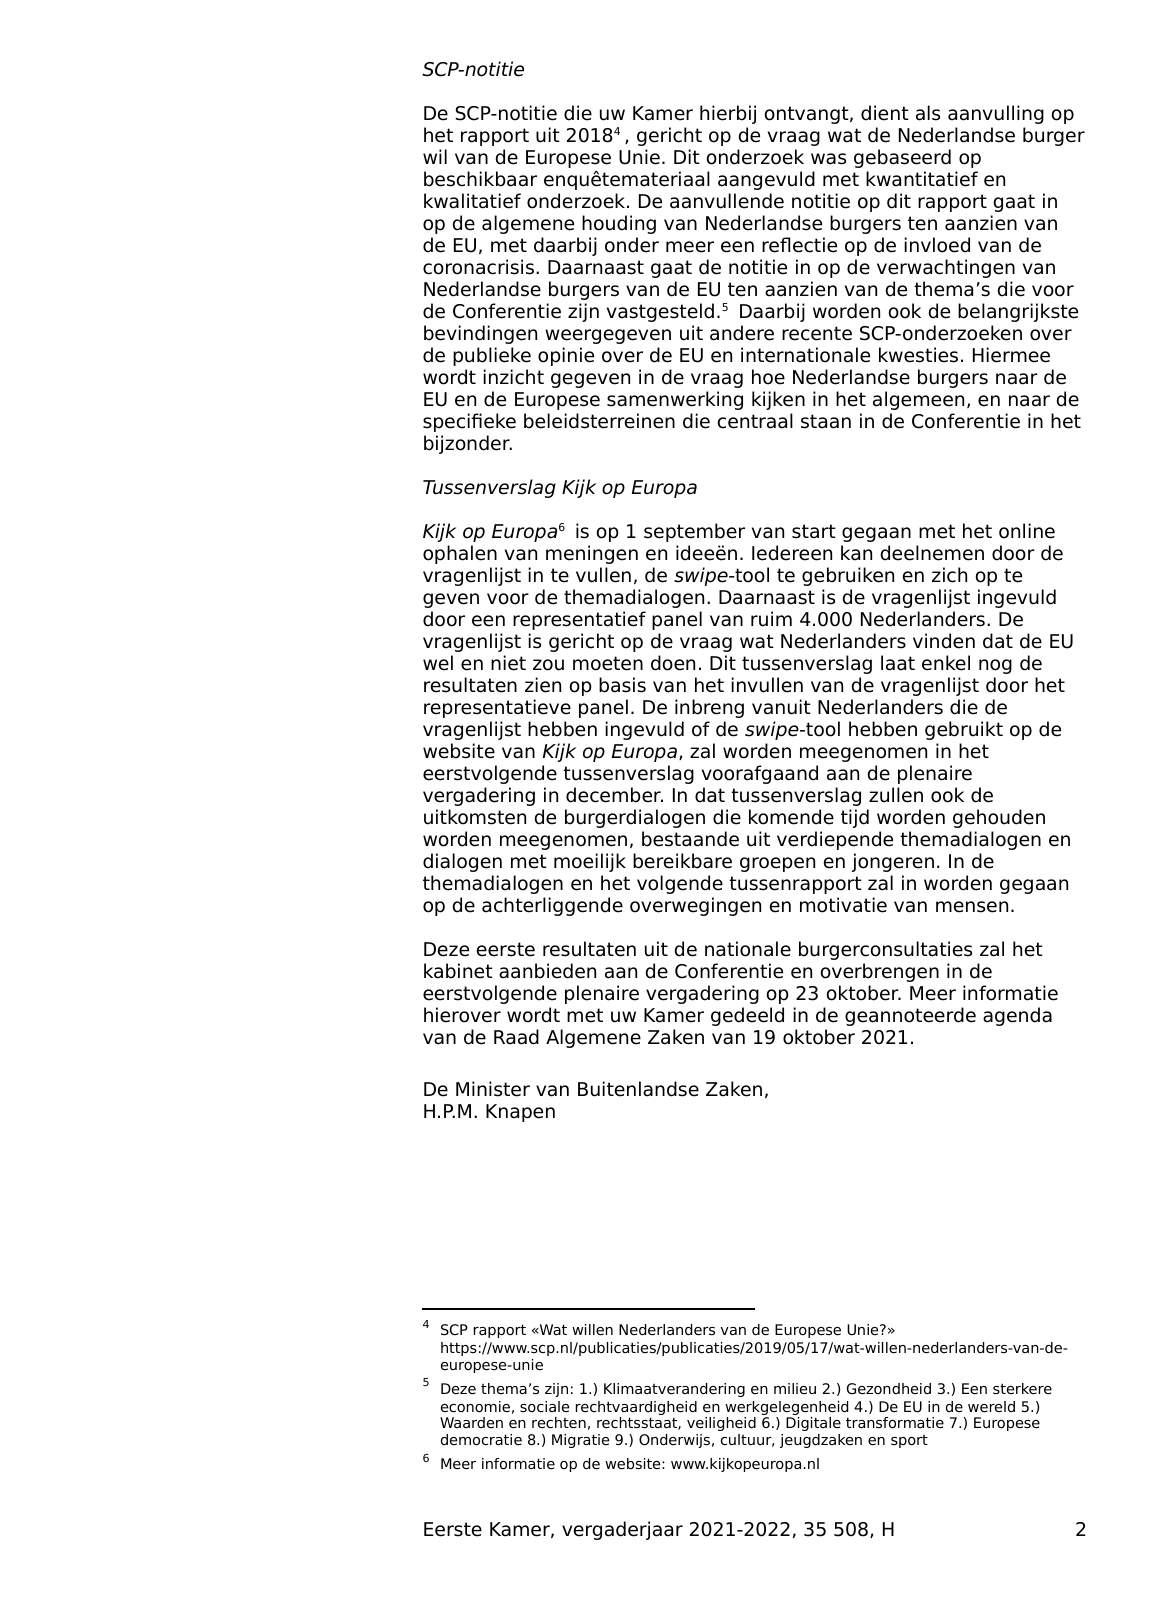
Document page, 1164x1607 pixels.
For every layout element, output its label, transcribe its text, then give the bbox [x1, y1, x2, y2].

subtitle Tussenverslag Kijk op Europa [422, 477, 1087, 499]
text Meer informatie op de website: www.kijkopeuropa.nl [422, 1452, 1087, 1474]
text De Minister van Buitenlandse Zaken, H.P.M. Knapen [422, 1079, 1087, 1123]
text Deze eerste resultaten uit de nationale burgerconsultaties zal het kabinet aanbieden aan de Conferentie en overbrengen in de eerstvolgende plenaire vergadering op 23 oktober. Meer informatie hierover wordt met uw Kamer gedeeld in de geannoteerde agenda van de Raad Algemene Zaken van 19 oktober 2021. [422, 939, 1087, 1049]
text Kijk op Europa is op 1 september van start gegaan met het online ophalen van meningen en ideeën. Iedereen kan deelnemen door de vragenlijst in te vullen, de swipe-tool te gebruiken en zich op te geven voor de themadialogen. Daarnaast is de vragenlijst ingevuld door een representatief panel van ruim 4.000 Nederlanders. De vragenlijst is gericht op de vraag wat Nederlanders vinden dat de EU wel en niet zou moeten doen. Dit tussenverslag laat enkel nog de resultaten zien op basis van het invullen van de vragenlijst door het representatieve panel. De inbreng vanuit Nederlanders die de vragenlijst hebben ingevuld of de swipe-tool hebben gebruikt op de website van Kijk op Europa, zal worden meegenomen in het eerstvolgende tussenverslag voorafgaand aan de plenaire vergadering in december. In dat tussenverslag zullen ook de uitkomsten de burgerdialogen die komende tijd worden gehouden worden meegenomen, bestaande uit verdiepende themadialogen en dialogen met moeilijk bereikbare groepen en jongeren. In de themadialogen en het volgende tussenrapport zal in worden gegaan op de achterliggende overwegingen en motivatie van mensen. [422, 521, 1087, 917]
subtitle SCP-notitie [422, 59, 1087, 81]
text SCP rapport «Wat willen Nederlanders van de Europese Unie?» https://www.scp.nl/publicaties/publicaties/2019/05/17/wat-willen-nederlanders-van-de-europese-unie [422, 1318, 1087, 1374]
text Deze thema’s zijn: 1.) Klimaatverandering en milieu 2.) Gezondheid 3.) Een sterkere economie, sociale rechtvaardigheid en werkgelegenheid 4.) De EU in de wereld 5.) Waarden en rechten, rechtsstaat, veiligheid 6.) Digitale transformatie 7.) Europese democratie 8.) Migratie 9.) Onderwijs, cultuur, jeugdzaken en sport [422, 1377, 1087, 1449]
text De SCP-notitie die uw Kamer hierbij ontvangt, dient als aanvulling op het rapport uit 2018, gericht op de vraag wat de Nederlandse burger wil van de Europese Unie. Dit onderzoek was gebaseerd op beschikbaar enquêtemateriaal aangevuld met kwantitatief en kwalitatief onderzoek. De aanvullende notitie op dit rapport gaat in op de algemene houding van Nederlandse burgers ten aanzien van de EU, met daarbij onder meer een reflectie op de invloed van de coronacrisis. Daarnaast gaat de notitie in op de verwachtingen van Nederlandse burgers van de EU ten aanzien van de thema’s die voor de Conferentie zijn vastgesteld. Daarbij worden ook de belangrijkste bevindingen weergegeven uit andere recente SCP-onderzoeken over de publieke opinie over de EU en internationale kwesties. Hiermee wordt inzicht gegeven in de vraag hoe Nederlandse burgers naar de EU en de Europese samenwerking kijken in het algemeen, en naar de specifieke beleidsterreinen die centraal staan in de Conferentie in het bijzonder. [422, 103, 1087, 455]
